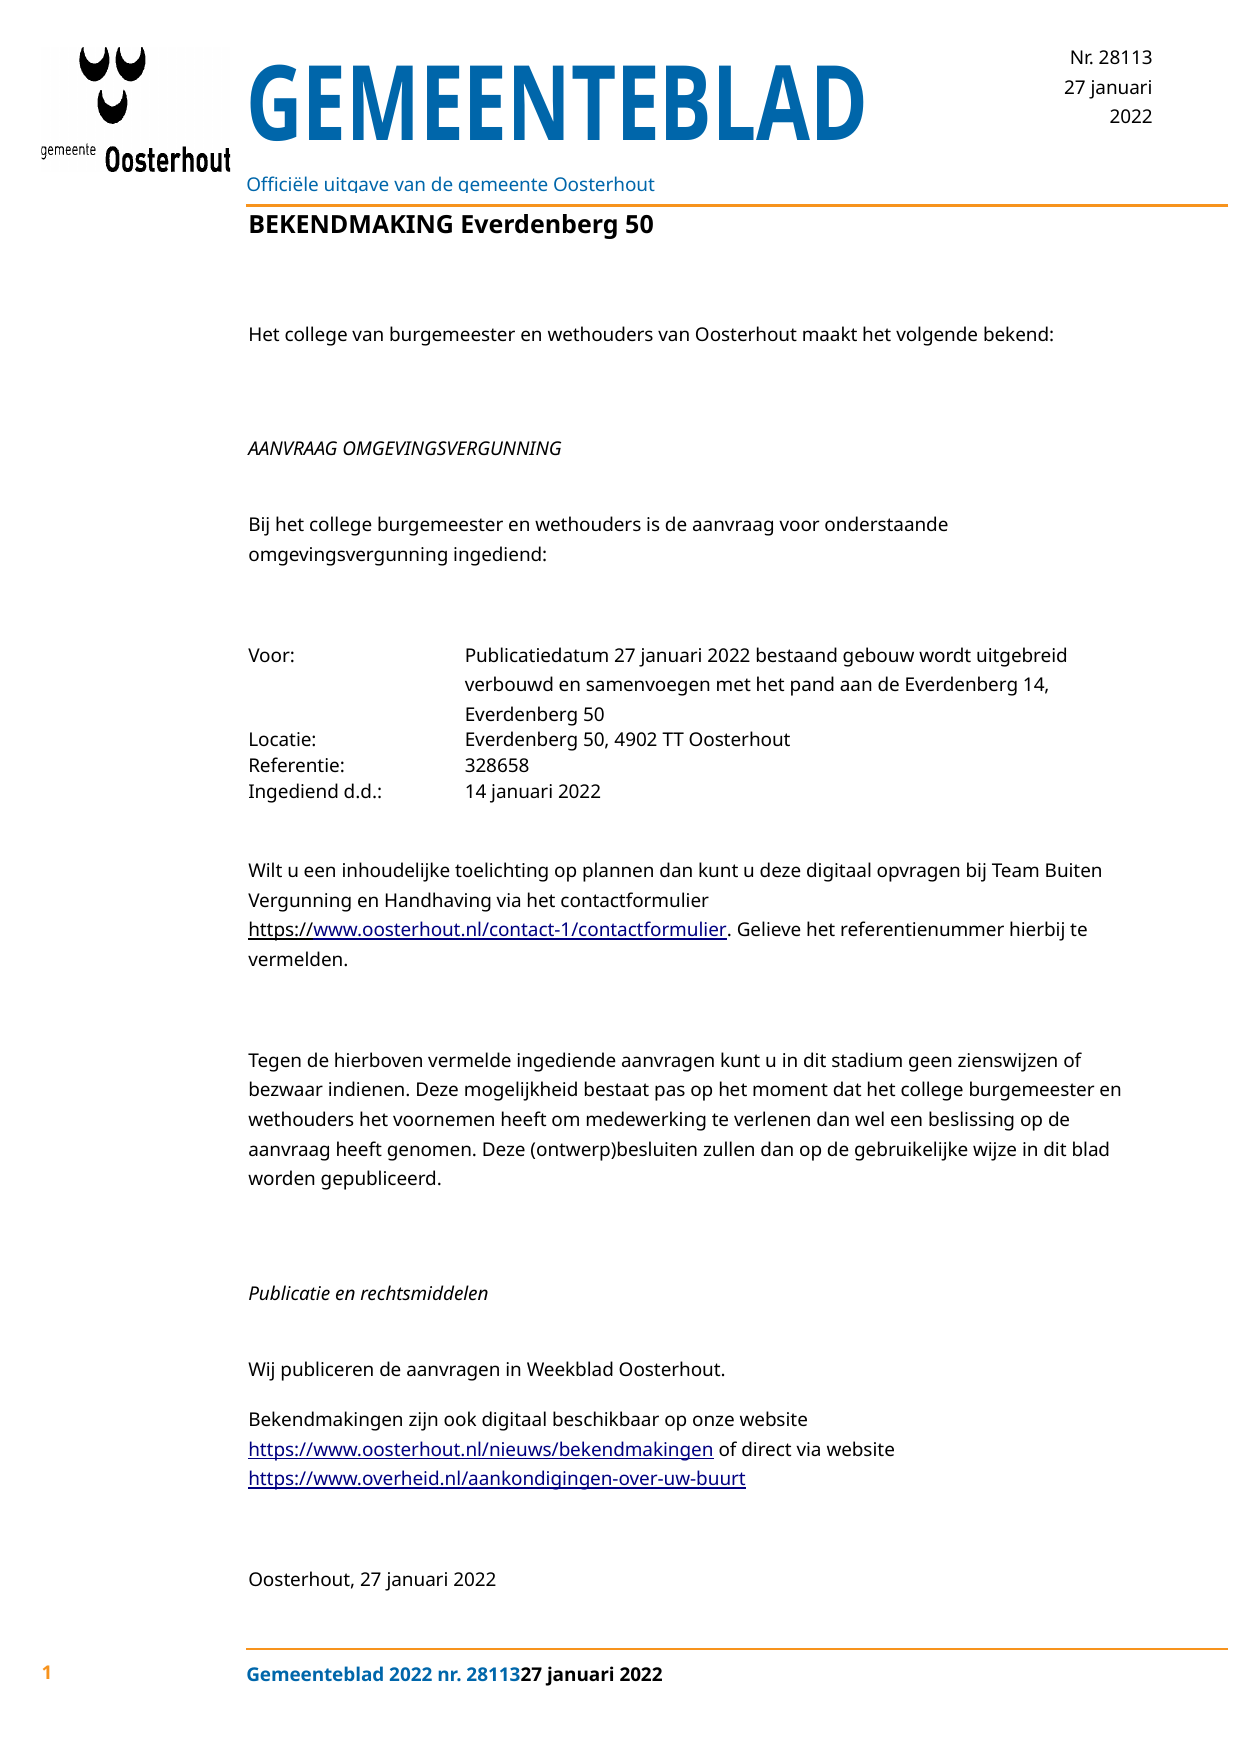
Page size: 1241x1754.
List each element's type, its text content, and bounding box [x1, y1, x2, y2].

table_cell 14 januari 2022 [465, 778, 1152, 804]
table_cell Locatie: [248, 727, 464, 752]
text BEKENDMAKING Everdenberg 50 [248, 207, 1152, 241]
text Bekendmakingen zijn ook digitaal beschikbaar op onze website https://www.oosterhout.nl/nieuws/bekendmakingen of direct via website https://www.overheid.nl/aankondigingen-over-uw-buurt [248, 1406, 1152, 1491]
text Wij publiceren de aanvragen in Weekblad Oosterhout. [248, 1356, 1152, 1382]
picture [41, 47, 231, 172]
text Publicatie en rechtsmiddelen [248, 1280, 1152, 1306]
table_cell Ingediend d.d.: [248, 778, 464, 804]
text AANVRAAG OMGEVINGSVERGUNNING [248, 435, 1152, 461]
table_header Voor: [248, 642, 464, 727]
table_cell Referentie: [248, 753, 464, 778]
text Wilt u een inhoudelijke toelichting op plannen dan kunt u deze digitaal opvragen bij Team Buiten Vergunning en Handhaving via het contactformulier https://www.oosterhout.nl/contact-1/contactformulier. Gelieve het referentienummer hierbij te vermelden. [248, 857, 1152, 972]
text Tegen de hierboven vermelde ingediende aanvragen kunt u in dit stadium geen zienswijzen of bezwaar indienen. Deze mogelijkheid bestaat pas op het moment dat het college burgemeester en wethouders het voornemen heeft om medewerking te verlenen dan wel een beslissing op de aanvraag heeft genomen. Deze (ontwerp)besluiten zullen dan op de gebruikelijke wijze in dit blad worden gepubliceerd. [248, 1047, 1152, 1191]
table_header Publicatiedatum 27 januari 2022 bestaand gebouw wordt uitgebreid verbouwd en samenvoegen met het pand aan de Everdenberg 14, Everdenberg 50 [465, 642, 1152, 727]
table_cell 328658 [465, 753, 1152, 778]
text Oosterhout, 27 januari 2022 [248, 1566, 1152, 1592]
table_cell Everdenberg 50, 4902 TT Oosterhout [465, 727, 1152, 752]
text Bij het college burgemeester en wethouders is de aanvraag voor onderstaande omgevingsvergunning ingediend: [248, 511, 1152, 567]
text Het college van burgemeester en wethouders van Oosterhout maakt het volgende bekend: [248, 321, 1152, 346]
